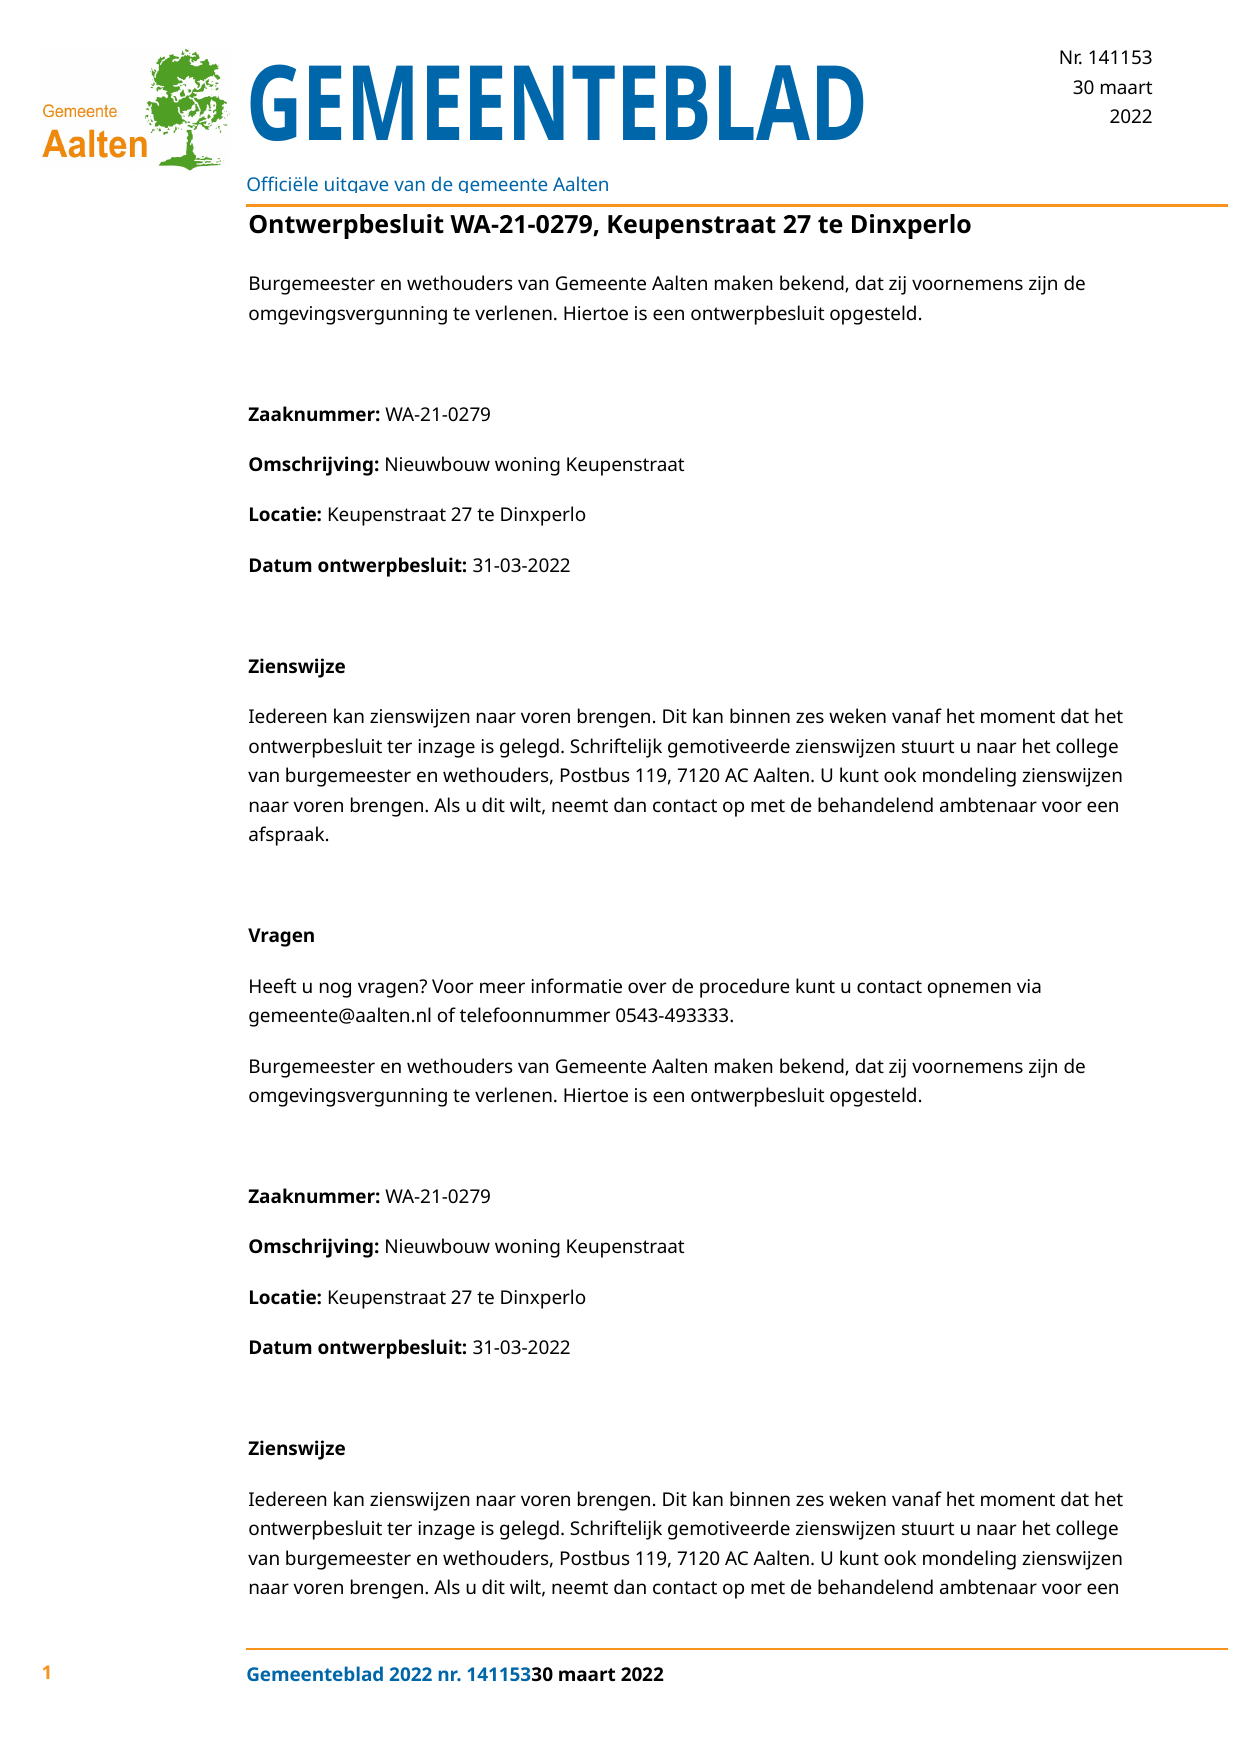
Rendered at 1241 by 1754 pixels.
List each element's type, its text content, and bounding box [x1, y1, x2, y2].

text Ontwerpbesluit WA-21-0279, Keupenstraat 27 te Dinxperlo [248, 207, 1152, 241]
text Locatie: Keupenstraat 27 te Dinxperlo [248, 1284, 1152, 1310]
text Datum ontwerpbesluit: 31-03-2022 [248, 552, 1152, 578]
text Iedereen kan zienswijzen naar voren brengen. Dit kan binnen zes weken vanaf het moment dat het ontwerpbesluit ter inzage is gelegd. Schriftelijk gemotiveerde zienswijzen stuurt u naar het college van burgemeester en wethouders, Postbus 119, 7120 AC Aalten. U kunt ook mondeling zienswijzen naar voren brengen. Als u dit wilt, neemt dan contact op met de behandelend ambtenaar voor een [248, 1486, 1152, 1600]
text Burgemeester en wethouders van Gemeente Aalten maken bekend, dat zij voornemens zijn de omgevingsvergunning te verlenen. Hiertoe is een ontwerpbesluit opgesteld. [248, 1053, 1152, 1108]
text Omschrijving: Nieuwbouw woning Keupenstraat [248, 451, 1152, 477]
text Iedereen kan zienswijzen naar voren brengen. Dit kan binnen zes weken vanaf het moment dat het ontwerpbesluit ter inzage is gelegd. Schriftelijk gemotiveerde zienswijzen stuurt u naar het college van burgemeester en wethouders, Postbus 119, 7120 AC Aalten. U kunt ook mondeling zienswijzen naar voren brengen. Als u dit wilt, neemt dan contact op met de behandelend ambtenaar voor een afspraak. [248, 703, 1152, 847]
text Zienswijze [248, 1435, 1152, 1461]
text Locatie: Keupenstraat 27 te Dinxperlo [248, 502, 1152, 527]
text Omschrijving: Nieuwbouw woning Keupenstraat [248, 1234, 1152, 1259]
text Vragen [248, 922, 1152, 948]
text Heeft u nog vragen? Voor meer informatie over de procedure kunt u contact opnemen via gemeente@aalten.nl of telefoonnummer 0543-493333. [248, 973, 1152, 1028]
picture [41, 47, 231, 172]
text Datum ontwerpbesluit: 31-03-2022 [248, 1334, 1152, 1360]
text Zaaknummer: WA-21-0279 [248, 401, 1152, 426]
text Zienswijze [248, 653, 1152, 678]
text Burgemeester en wethouders van Gemeente Aalten maken bekend, dat zij voornemens zijn de omgevingsvergunning te verlenen. Hiertoe is een ontwerpbesluit opgesteld. [248, 270, 1152, 326]
text Zaaknummer: WA-21-0279 [248, 1183, 1152, 1209]
